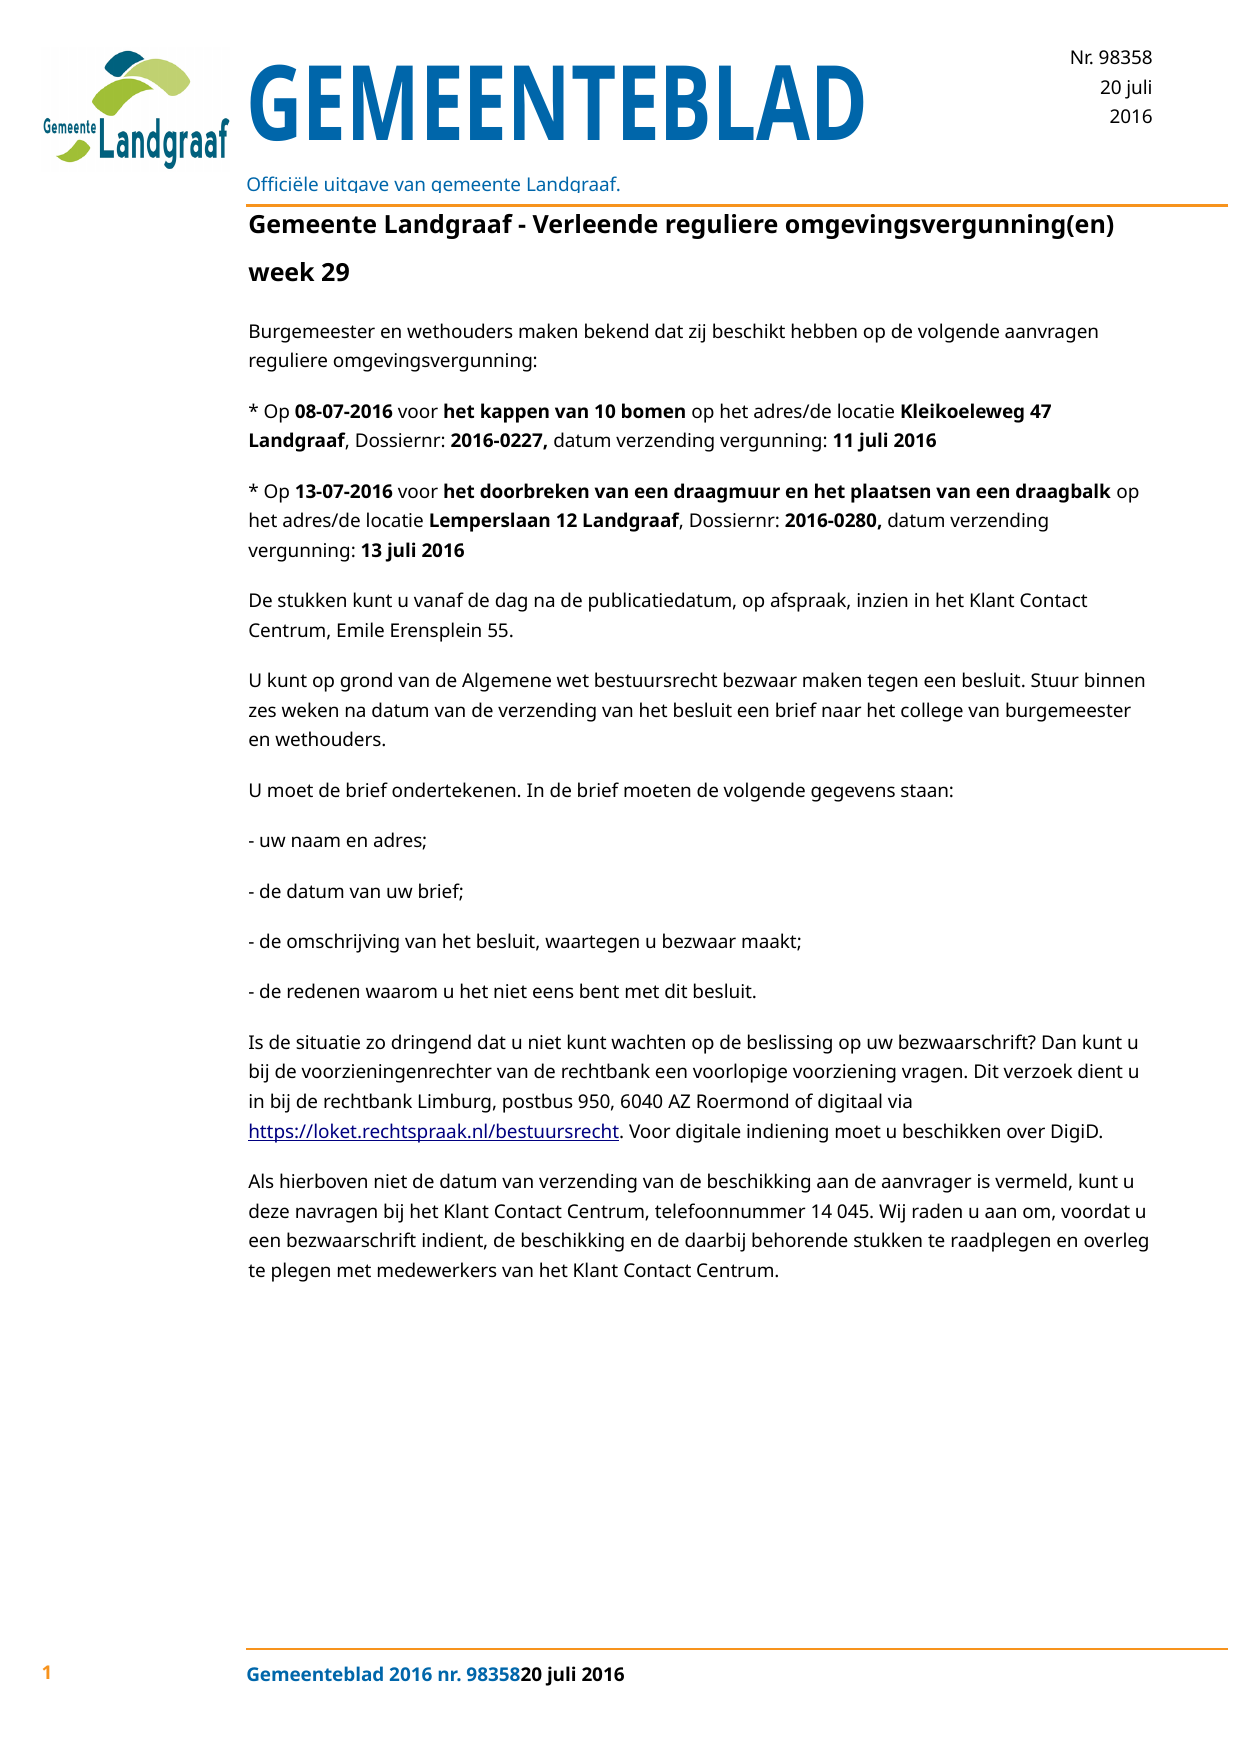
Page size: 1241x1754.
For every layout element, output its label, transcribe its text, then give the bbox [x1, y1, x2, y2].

text U moet de brief ondertekenen. In de brief moeten de volgende gegevens staan: [248, 777, 1152, 803]
text Gemeente Landgraaf - Verleende reguliere omgevingsvergunning(en) week 29 [248, 207, 1152, 288]
text Als hierboven niet de datum van verzending van de beschikking aan de aanvrager is vermeld, kunt u deze navragen bij het Klant Contact Centrum, telefoonnummer 14 045. Wij raden u aan om, voordat u een bezwaarschrift indient, de beschikking en de daarbij behorende stukken te raadplegen en overleg te plegen met medewerkers van het Klant Contact Centrum. [248, 1168, 1152, 1283]
text - de omschrijving van het besluit, waartegen u bezwaar maakt; [248, 928, 1152, 954]
text Burgemeester en wethouders maken bekend dat zij beschikt hebben op de volgende aanvragen reguliere omgevingsvergunning: [248, 318, 1152, 373]
text Is de situatie zo dringend dat u niet kunt wachten op de beslissing op uw bezwaarschrift? Dan kunt u bij de voorzieningenrechter van de rechtbank een voorlopige voorziening vragen. Dit verzoek dient u in bij de rechtbank Limburg, postbus 950, 6040 AZ Roermond of digitaal via https://loket.rechtspraak.nl/bestuursrecht. Voor digitale indiening moet u beschikken over DigiD. [248, 1029, 1152, 1144]
text - de datum van uw brief; [248, 878, 1152, 904]
picture [41, 47, 231, 172]
text De stukken kunt u vanaf de dag na de publicatiedatum, op afspraak, inzien in het Klant Contact Centrum, Emile Erensplein 55. [248, 587, 1152, 643]
text - de redenen waarom u het niet eens bent met dit besluit. [248, 979, 1152, 1004]
text * Op 08-07-2016 voor het kappen van 10 bomen op het adres/de locatie Kleikoeleweg 47 Landgraaf, Dossiernr: 2016-0227, datum verzending vergunning: 11 juli 2016 [248, 398, 1152, 453]
text * Op 13-07-2016 voor het doorbreken van een draagmuur en het plaatsen van een draagbalk op het adres/de locatie Lemperslaan 12 Landgraaf, Dossiernr: 2016-0280, datum verzending vergunning: 13 juli 2016 [248, 478, 1152, 563]
text - uw naam en adres; [248, 827, 1152, 853]
text U kunt op grond van de Algemene wet bestuursrecht bezwaar maken tegen een besluit. Stuur binnen zes weken na datum van de verzending van het besluit een brief naar het college van burgemeester en wethouders. [248, 667, 1152, 752]
